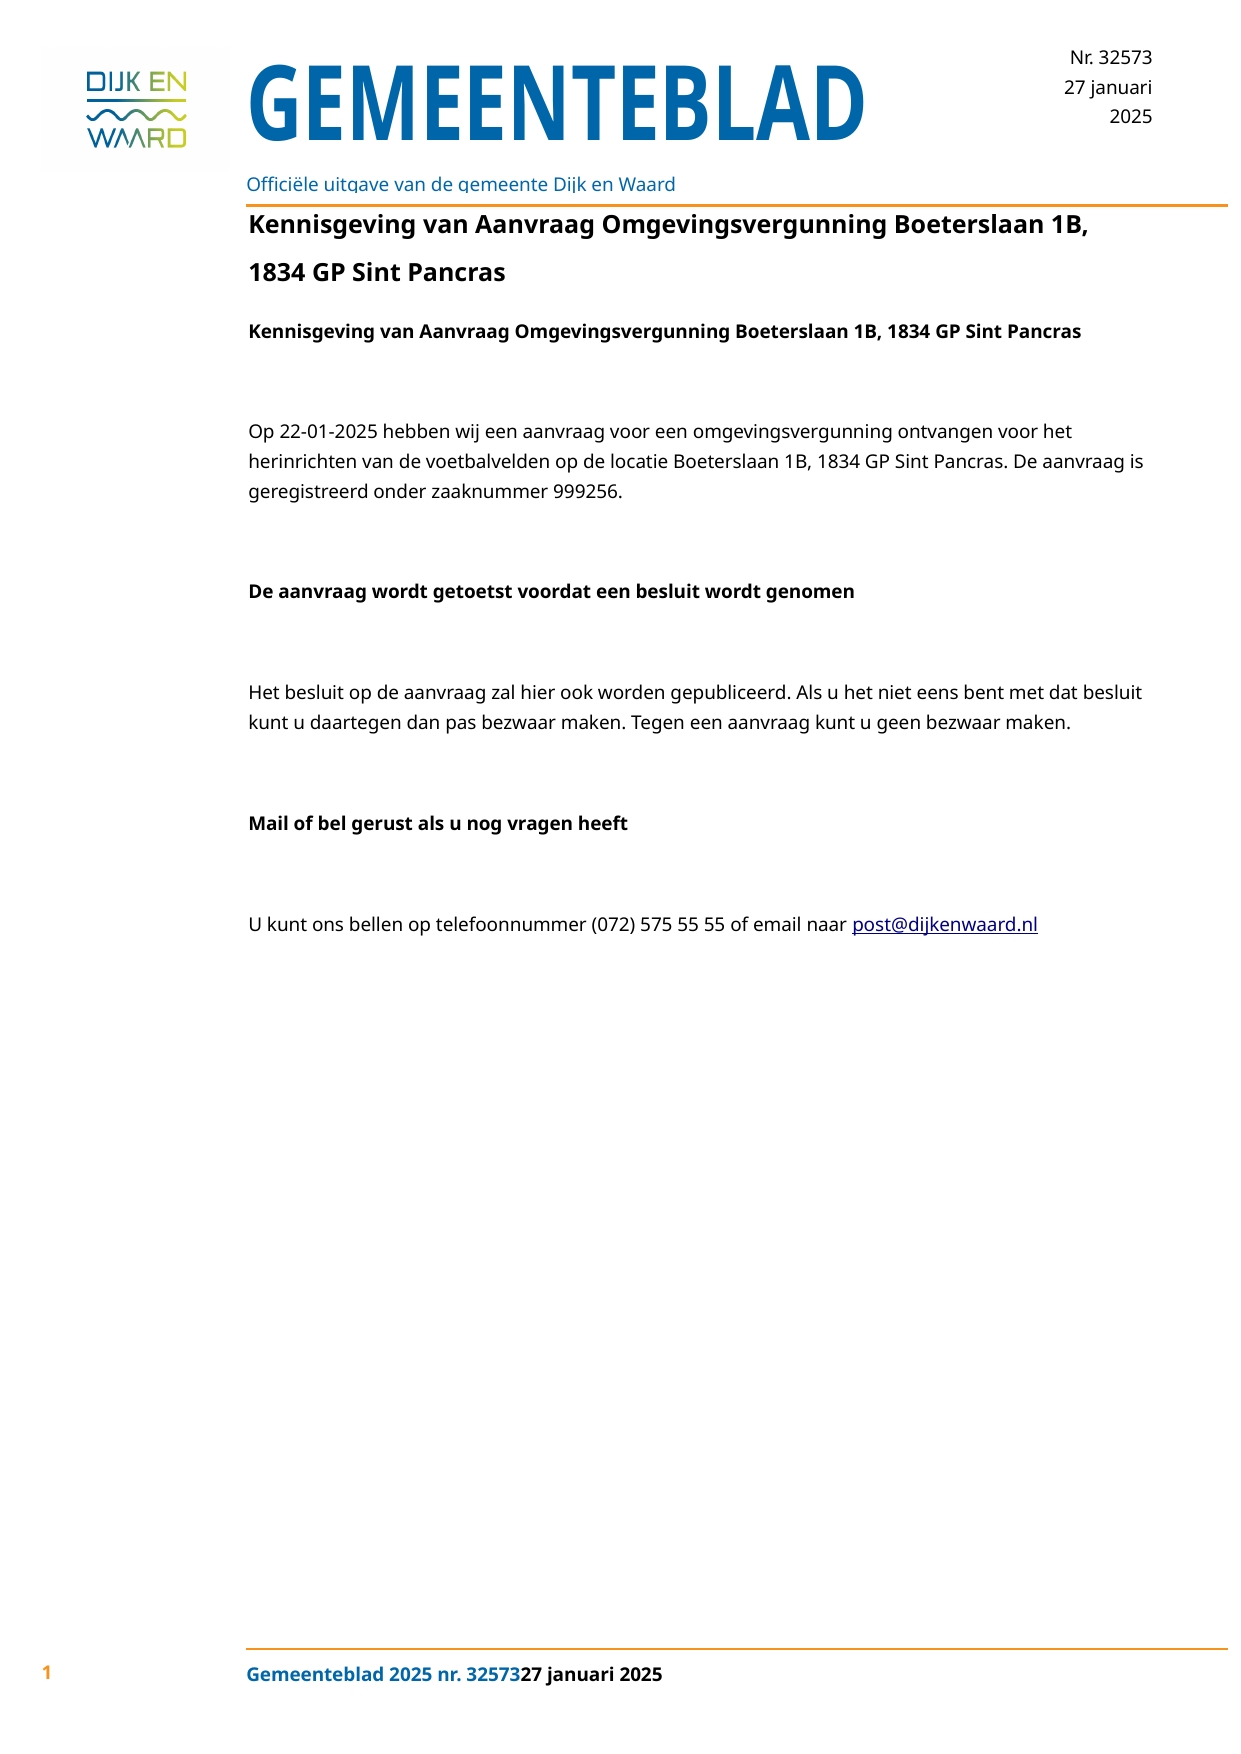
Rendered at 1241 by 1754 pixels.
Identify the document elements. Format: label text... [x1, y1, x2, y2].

text De aanvraag wordt getoetst voordat een besluit wordt genomen [248, 579, 1152, 604]
text Mail of bel gerust als u nog vragen heeft [248, 810, 1152, 836]
picture [41, 47, 231, 172]
text Kennisgeving van Aanvraag Omgevingsvergunning Boeterslaan 1B, 1834 GP Sint Pancras [248, 207, 1152, 288]
text Op 22-01-2025 hebben wij een aanvraag voor een omgevingsvergunning ontvangen voor het herinrichten van de voetbalvelden op de locatie Boeterslaan 1B, 1834 GP Sint Pancras. De aanvraag is geregistreerd onder zaaknummer 999256. [248, 419, 1152, 504]
text U kunt ons bellen op telefoonnummer (072) 575 55 55 of email naar post@dijkenwaard.nl [248, 911, 1152, 937]
text Het besluit op de aanvraag zal hier ook worden gepubliceerd. Als u het niet eens bent met dat besluit kunt u daartegen dan pas bezwaar maken. Tegen een aanvraag kunt u geen bezwaar maken. [248, 679, 1152, 735]
text Kennisgeving van Aanvraag Omgevingsvergunning Boeterslaan 1B, 1834 GP Sint Pancras [248, 318, 1152, 344]
